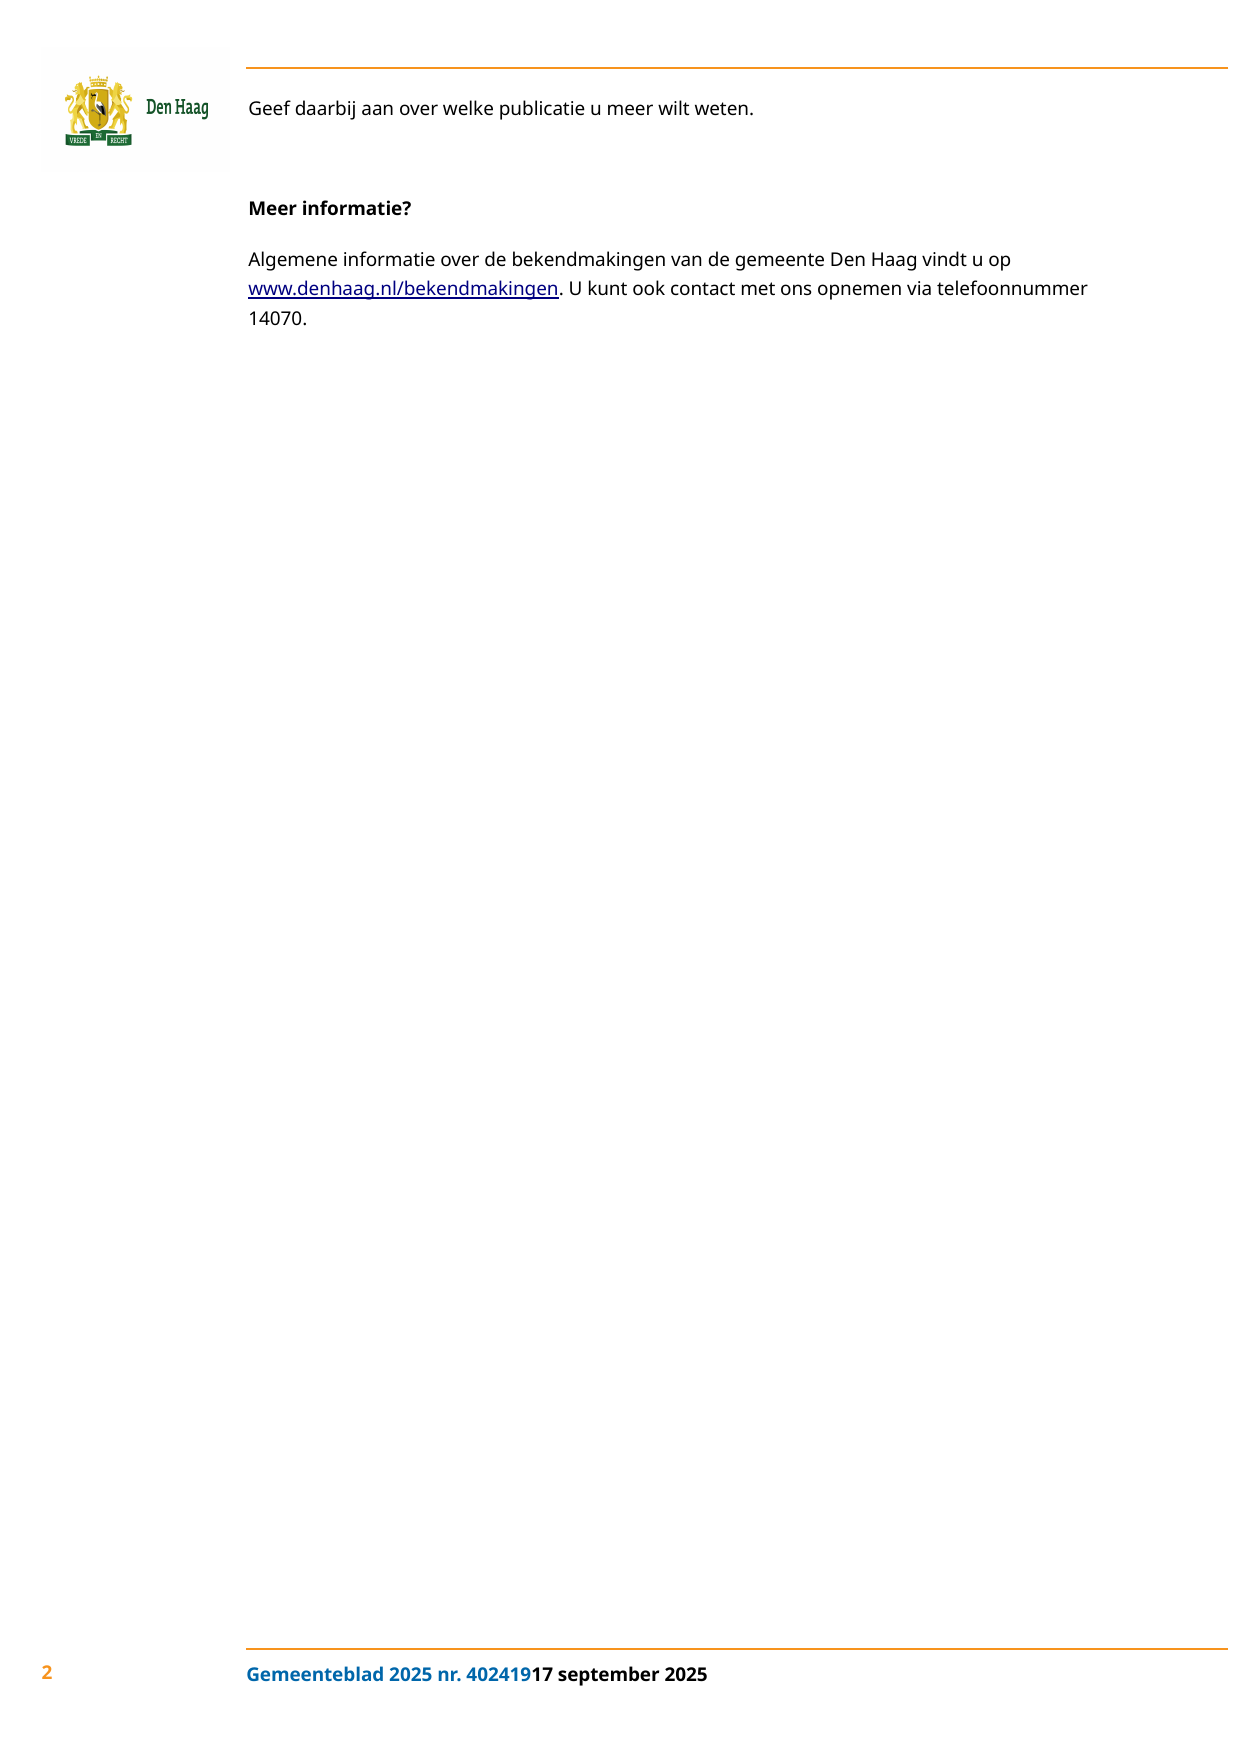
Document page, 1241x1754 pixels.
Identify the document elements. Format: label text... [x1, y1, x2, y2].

text Geef daarbij aan over welke publicatie u meer wilt weten. [248, 95, 1152, 121]
picture [41, 47, 231, 172]
text Algemene informatie over de bekendmakingen van de gemeente Den Haag vindt u op www.denhaag.nl/bekendmakingen. U kunt ook contact met ons opnemen via telefoonnummer 14070. [248, 246, 1152, 331]
text Meer informatie? [248, 196, 1152, 221]
